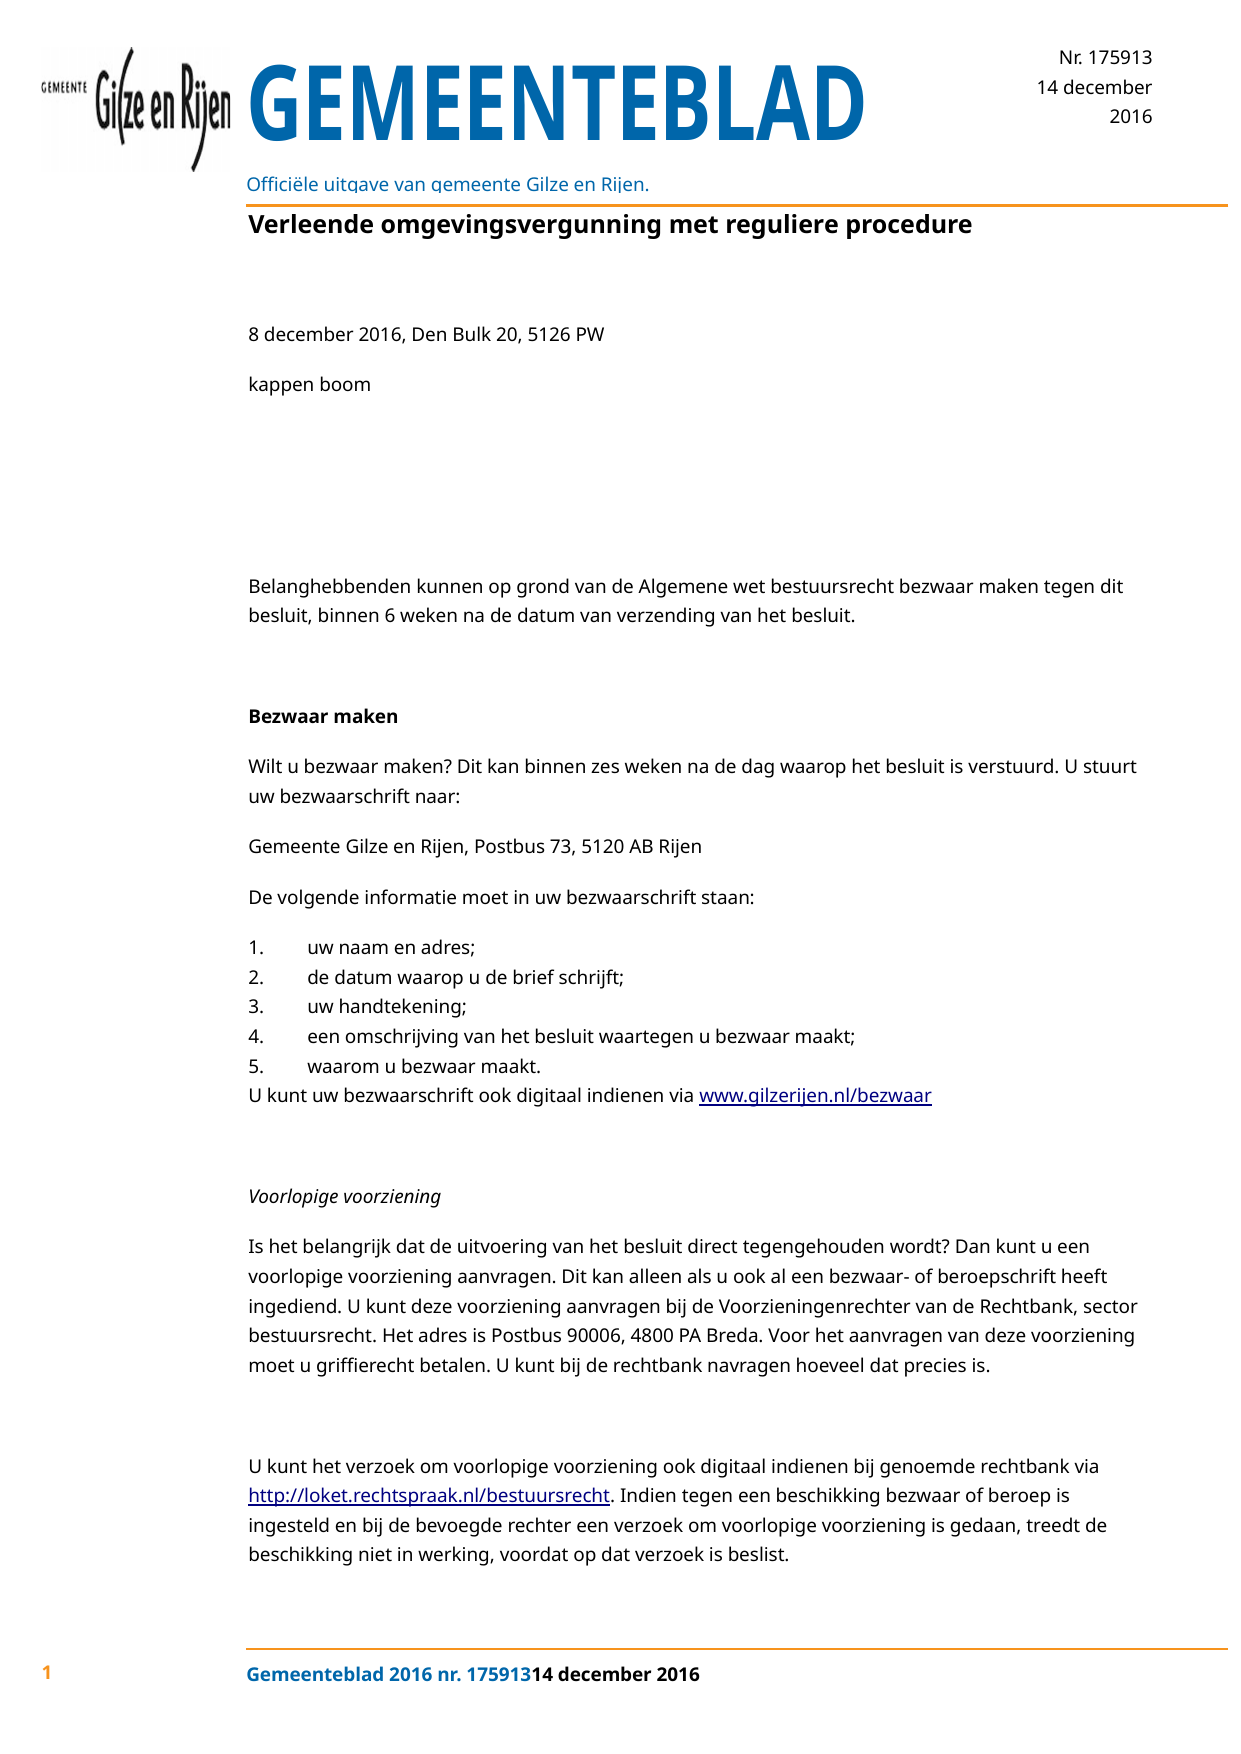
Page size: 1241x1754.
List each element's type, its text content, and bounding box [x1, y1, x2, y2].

text U kunt het verzoek om voorlopige voorziening ook digitaal indienen bij genoemde rechtbank via http://loket.rechtspraak.nl/bestuursrecht. Indien tegen een beschikking bezwaar of beroep is ingesteld en bij de bevoegde rechter een verzoek om voorlopige voorziening is gedaan, treedt de beschikking niet in werking, voordat op dat verzoek is beslist. [248, 1453, 1152, 1567]
list uw naam en adres; [248, 934, 1152, 960]
list uw handtekening; [248, 994, 1152, 1019]
text Gemeente Gilze en Rijen, Postbus 73, 5120 AB Rijen [248, 834, 1152, 859]
text Verleende omgevingsvergunning met reguliere procedure [248, 207, 1152, 241]
text Wilt u bezwaar maken? Dit kan binnen zes weken na de dag waarop het besluit is verstuurd. U stuurt uw bezwaarschrift naar: [248, 754, 1152, 809]
list waarom u bezwaar maakt. [248, 1053, 1152, 1078]
picture [41, 47, 231, 172]
list een omschrijving van het besluit waartegen u bezwaar maakt; [248, 1023, 1152, 1049]
text 8 december 2016, Den Bulk 20, 5126 PW [248, 321, 1152, 346]
text De volgende informatie moet in uw bezwaarschrift staan: [248, 884, 1152, 910]
text U kunt uw bezwaarschrift ook digitaal indienen via www.gilzerijen.nl/bezwaar [248, 1082, 1152, 1108]
text Is het belangrijk dat de uitvoering van het besluit direct tegengehouden wordt? Dan kunt u een voorlopige voorziening aanvragen. Dit kan alleen als u ook al een bezwaar- of beroepschrift heeft ingediend. U kunt deze voorziening aanvragen bij de Voorzieningenrechter van de Rechtbank, sector bestuursrecht. Het adres is Postbus 90006, 4800 PA Breda. Voor het aanvragen van deze voorziening moet u griffierecht betalen. U kunt bij de rechtbank navragen hoeveel dat precies is. [248, 1234, 1152, 1378]
text Bezwaar maken [248, 703, 1152, 729]
list de datum waarop u de brief schrijft; [248, 964, 1152, 990]
text kappen boom [248, 371, 1152, 397]
text Voorlopige voorziening [248, 1183, 1152, 1209]
text Belanghebbenden kunnen op grond van de Algemene wet bestuursrecht bezwaar maken tegen dit besluit, binnen 6 weken na de datum van verzending van het besluit. [248, 573, 1152, 628]
